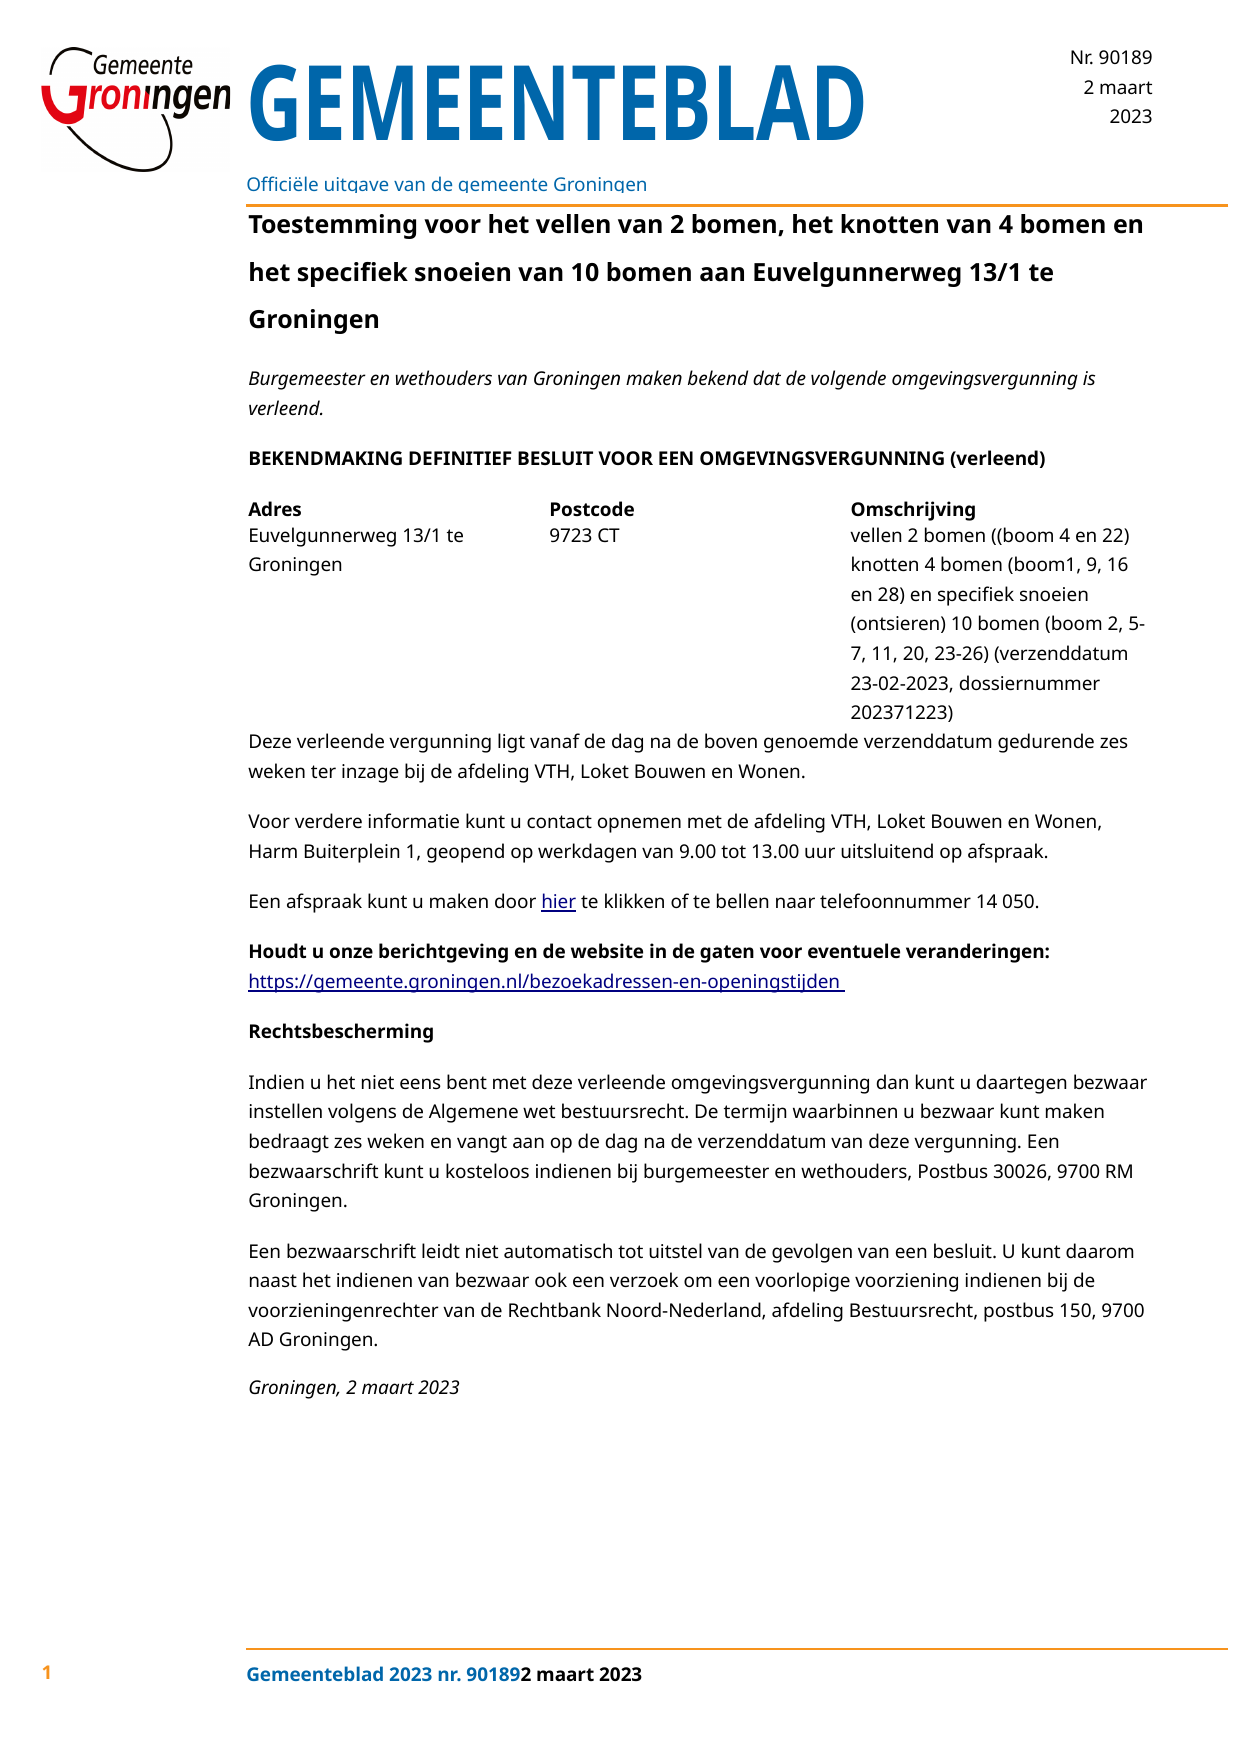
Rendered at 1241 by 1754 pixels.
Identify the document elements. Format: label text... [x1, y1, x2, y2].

table_header Adres [248, 496, 549, 522]
text Deze verleende vergunning ligt vanaf de dag na de boven genoemde verzenddatum gedurende zes weken ter inzage bij de afdeling VTH, Loket Bouwen en Wonen. [248, 728, 1152, 783]
text Houdt u onze berichtgeving en de website in de gaten voor eventuele veranderingen: https://gemeente.groningen.nl/bezoekadressen-en-openingstijden [248, 939, 1152, 994]
text Een afspraak kunt u maken door hier te klikken of te bellen naar telefoonnummer 14 050. [248, 888, 1152, 914]
text Rechtsbescherming [248, 1019, 1152, 1044]
text Indien u het niet eens bent met deze verleende omgevingsvergunning dan kunt u daartegen bezwaar instellen volgens de Algemene wet bestuursrecht. De termijn waarbinnen u bezwaar kunt maken bedraagt zes weken en vangt aan op de dag na de verzenddatum van deze vergunning. Een bezwaarschrift kunt u kosteloos indienen bij burgemeester en wethouders, Postbus 30026, 9700 RM Groningen. [248, 1069, 1152, 1213]
table_cell 9723 CT [549, 522, 850, 725]
text BEKENDMAKING DEFINITIEF BESLUIT VOOR EEN OMGEVINGSVERGUNNING (verleend) [248, 446, 1152, 471]
text Groningen, 2 maart 2023 [248, 1374, 1152, 1400]
table_header Postcode [549, 496, 850, 522]
text Burgemeester en wethouders van Groningen maken bekend dat de volgende omgevingsvergunning is verleend. [248, 366, 1152, 421]
text Voor verdere informatie kunt u contact opnemen met de afdeling VTH, Loket Bouwen en Wonen, Harm Buiterplein 1, geopend op werkdagen van 9.00 tot 13.00 uur uitsluitend op afspraak. [248, 808, 1152, 863]
picture [41, 47, 231, 172]
table_cell vellen 2 bomen ((boom 4 en 22) knotten 4 bomen (boom1, 9, 16 en 28) en specifiek snoeien (ontsieren) 10 bomen (boom 2, 5-7, 11, 20, 23-26) (verzenddatum 23-02-2023, dossiernummer 202371223) [850, 522, 1152, 725]
table_cell Euvelgunnerweg 13/1 te Groningen [248, 522, 549, 725]
text Toestemming voor het vellen van 2 bomen, het knotten van 4 bomen en het specifiek snoeien van 10 bomen aan Euvelgunnerweg 13/1 te Groningen [248, 207, 1152, 336]
text Een bezwaarschrift leidt niet automatisch tot uitstel van de gevolgen van een besluit. U kunt daarom naast het indienen van bezwaar ook een verzoek om een voorlopige voorziening indienen bij de voorzieningenrechter van de Rechtbank Noord-Nederland, afdeling Bestuursrecht, postbus 150, 9700 AD Groningen. [248, 1238, 1152, 1352]
table_header Omschrijving [850, 496, 1152, 522]
